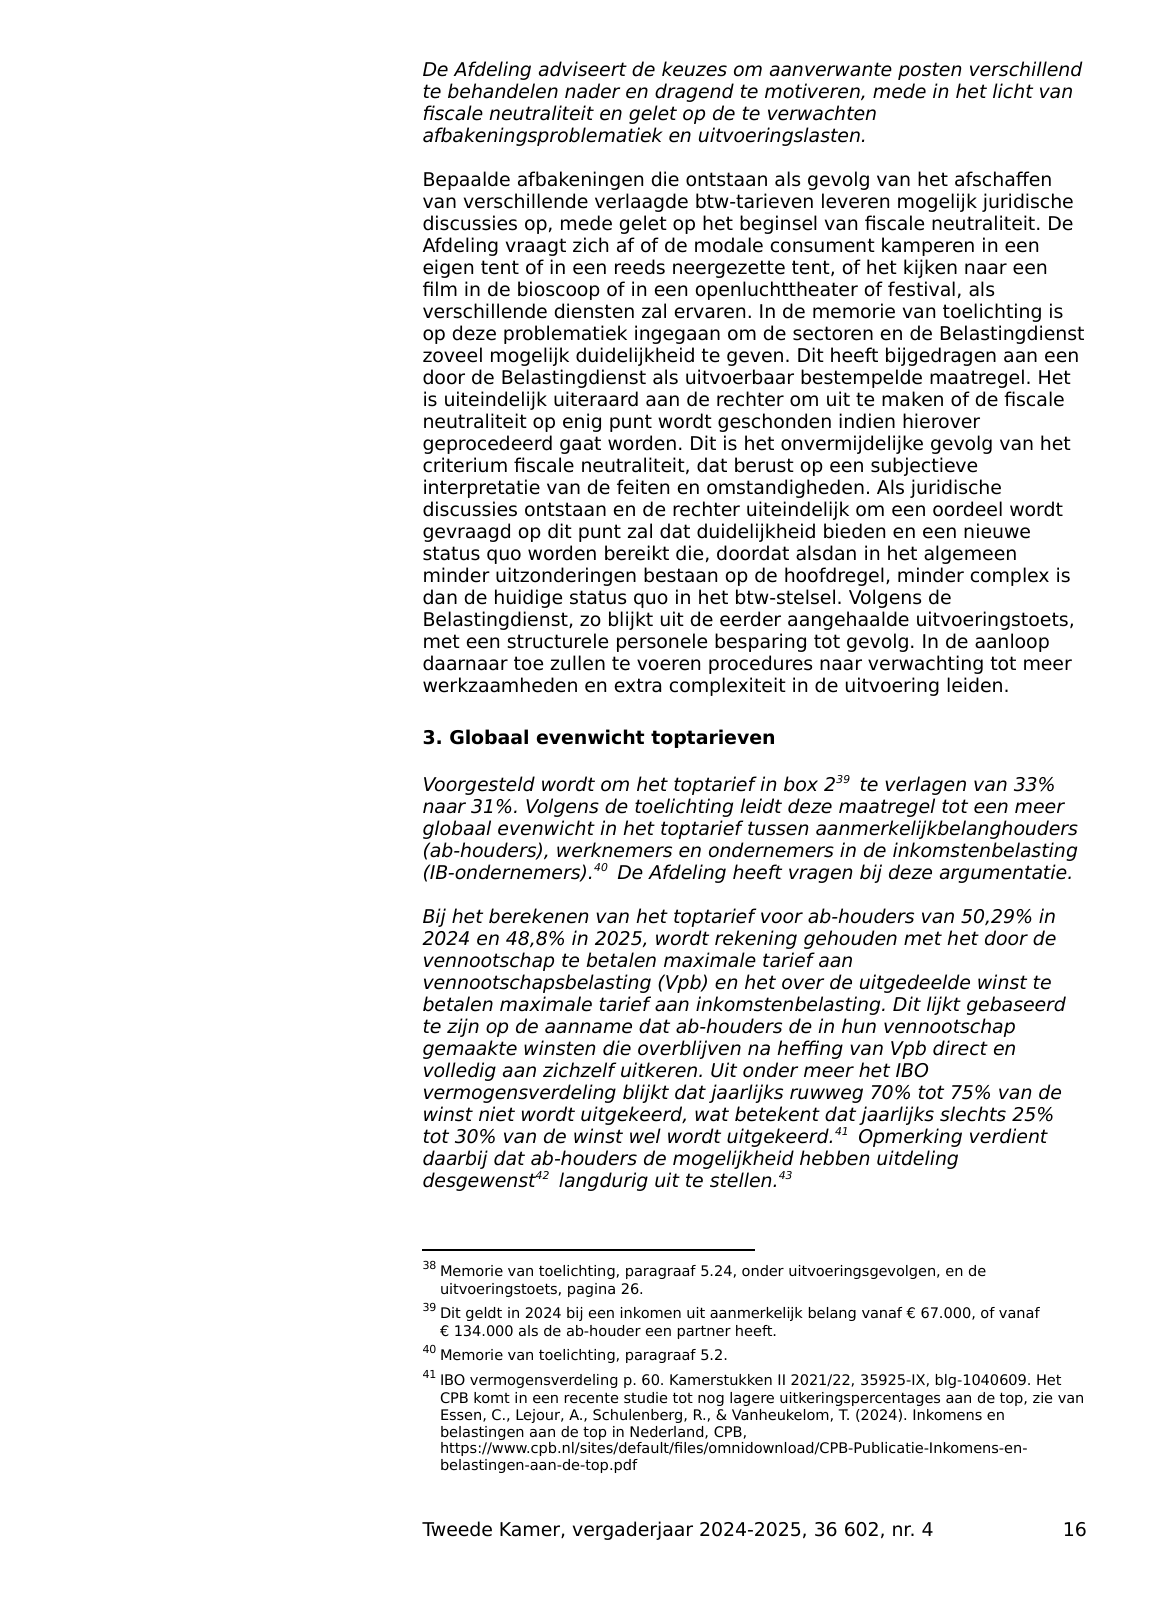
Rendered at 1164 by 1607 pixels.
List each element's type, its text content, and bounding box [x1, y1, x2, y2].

text De Afdeling adviseert de keuzes om aanverwante posten verschillend te behandelen nader en dragend te motiveren, mede in het licht van fiscale neutraliteit en gelet op de te verwachten afbakeningsproblematiek en uitvoeringslasten. [422, 59, 1087, 147]
text Dit geldt in 2024 bij een inkomen uit aanmerkelijk belang vanaf € 67.000, of vanaf € 134.000 als de ab-houder een partner heeft. [422, 1301, 1087, 1340]
text Voorgesteld wordt om het toptarief in box 2 te verlagen van 33% naar 31%. Volgens de toelichting leidt deze maatregel tot een meer globaal evenwicht in het toptarief tussen aanmerkelijkbelanghouders (ab-houders), werknemers en ondernemers in de inkomstenbelasting (IB-ondernemers). De Afdeling heeft vragen bij deze argumentatie. [422, 774, 1087, 883]
text IBO vermogensverdeling p. 60. Kamerstukken II 2021/22, 35925-IX, blg-1040609. Het CPB komt in een recente studie tot nog lagere uitkeringspercentages aan de top, zie van Essen, C., Lejour, A., Schulenberg, R., & Vanheukelom, T. (2024). Inkomens en belastingen aan de top in Nederland, CPB, https://www.cpb.nl/sites/default/files/omnidownload/CPB-Publicatie-Inkomens-en-belastingen-aan-de-top.pdf [422, 1368, 1087, 1474]
text Bepaalde afbakeningen die ontstaan als gevolg van het afschaffen van verschillende verlaagde btw-tarieven leveren mogelijk juridische discussies op, mede gelet op het beginsel van fiscale neutraliteit. De Afdeling vraagt zich af of de modale consument kamperen in een eigen tent of in een reeds neergezette tent, of het kijken naar een film in de bioscoop of in een openluchttheater of festival, als verschillende diensten zal ervaren. In de memorie van toelichting is op deze problematiek ingegaan om de sectoren en de Belastingdienst zoveel mogelijk duidelijkheid te geven. Dit heeft bijgedragen aan een door de Belastingdienst als uitvoerbaar bestempelde maatregel. Het is uiteindelijk uiteraard aan de rechter om uit te maken of de fiscale neutraliteit op enig punt wordt geschonden indien hierover geprocedeerd gaat worden. Dit is het onvermijdelijke gevolg van het criterium fiscale neutraliteit, dat berust op een subjectieve interpretatie van de feiten en omstandigheden. Als juridische discussies ontstaan en de rechter uiteindelijk om een oordeel wordt gevraagd op dit punt zal dat duidelijkheid bieden en een nieuwe status quo worden bereikt die, doordat alsdan in het algemeen minder uitzonderingen bestaan op de hoofdregel, minder complex is dan de huidige status quo in het btw-stelsel. Volgens de Belastingdienst, zo blijkt uit de eerder aangehaalde uitvoeringstoets, met een structurele personele besparing tot gevolg. In de aanloop daarnaar toe zullen te voeren procedures naar verwachting tot meer werkzaamheden en extra complexiteit in de uitvoering leiden. [422, 169, 1087, 697]
text Bij het berekenen van het toptarief voor ab-houders van 50,29% in 2024 en 48,8% in 2025, wordt rekening gehouden met het door de vennootschap te betalen maximale tarief aan vennootschapsbelasting (Vpb) en het over de uitgedeelde winst te betalen maximale tarief aan inkomstenbelasting. Dit lijkt gebaseerd te zijn op de aanname dat ab-houders de in hun vennootschap gemaakte winsten die overblijven na heffing van Vpb direct en volledig aan zichzelf uitkeren. Uit onder meer het IBO vermogensverdeling blijkt dat jaarlijks ruwweg 70% tot 75% van de winst niet wordt uitgekeerd, wat betekent dat jaarlijks slechts 25% tot 30% van de winst wel wordt uitgekeerd. Opmerking verdient daarbij dat ab-houders de mogelijkheid hebben uitdeling desgewenst langdurig uit te stellen. [422, 906, 1087, 1191]
subtitle 3. Globaal evenwicht toptarieven [422, 727, 1087, 749]
text Memorie van toelichting, paragraaf 5.24, onder uitvoeringsgevolgen, en de uitvoeringstoets, pagina 26. [422, 1259, 1087, 1298]
text Memorie van toelichting, paragraaf 5.2. [422, 1343, 1087, 1365]
